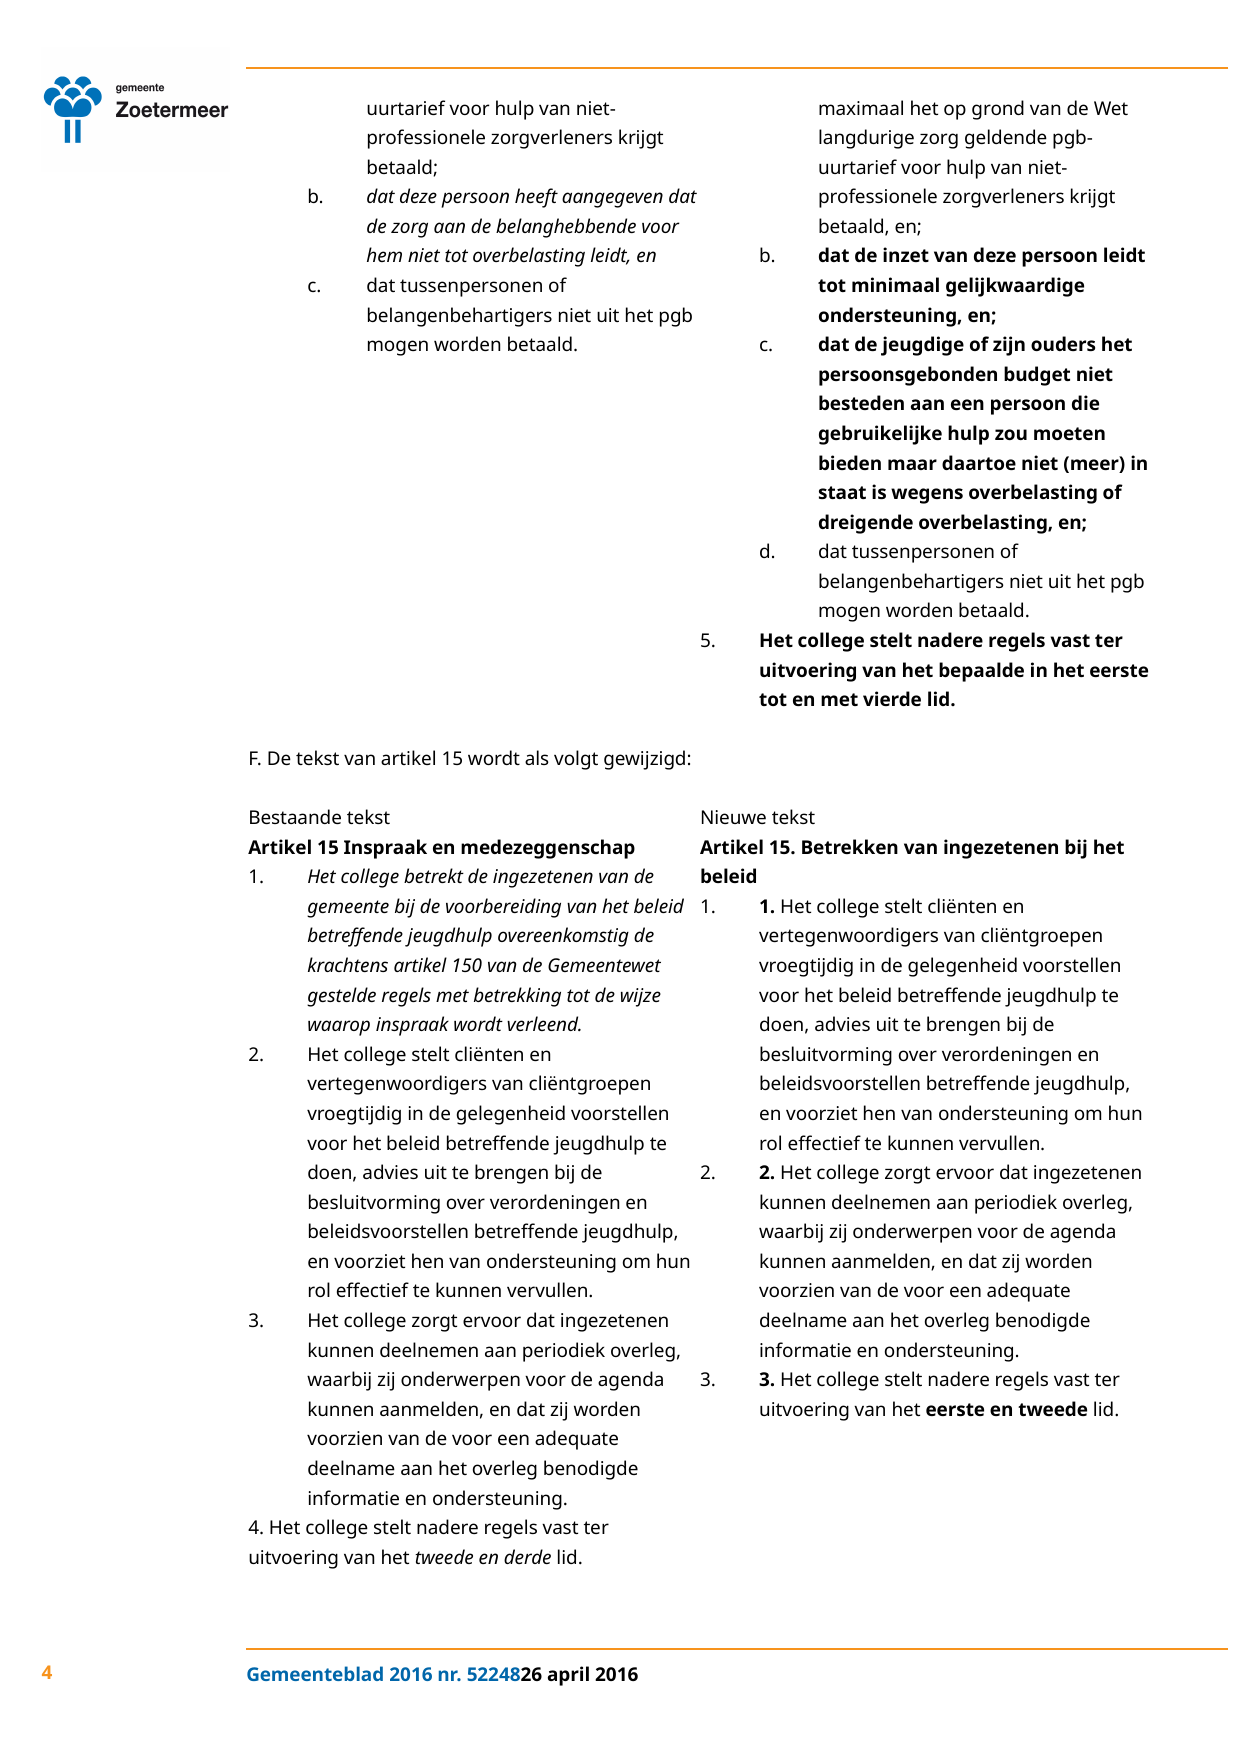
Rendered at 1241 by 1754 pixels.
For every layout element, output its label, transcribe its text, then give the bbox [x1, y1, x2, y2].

picture [41, 47, 231, 172]
text F. De tekst van artikel 15 wordt als volgt gewijzigd: [248, 745, 1152, 771]
table_header Bestaande tekst Artikel 15 Inspraak en medezeggenschap Het college betrekt de ingezetenen van de gemeente bij de voorbereiding van het beleid betreffende jeugdhulp overeenkomstig de krachtens artikel 150 van de Gemeentewet gestelde regels met betrekking tot de wijze waarop inspraak wordt verleend. Het college stelt cliënten en vertegenwoordigers van cliëntgroepen vroegtijdig in de gelegenheid voorstellen voor het beleid betreffende jeugdhulp te doen, advies uit te brengen bij de besluitvorming over verordeningen en beleidsvoorstellen betreffende jeugdhulp, en voorziet hen van ondersteuning om hun rol effectief te kunnen vervullen. Het college zorgt ervoor dat ingezetenen kunnen deelnemen aan periodiek overleg, waarbij zij onderwerpen voor de agenda kunnen aanmelden, en dat zij worden voorzien van de voor een adequate deelname aan het overleg benodigde informatie en ondersteuning. 4. Het college stelt nadere regels vast ter uitvoering van het tweede en derde lid. [248, 804, 700, 1569]
table_header uurtarief voor hulp van niet-professionele zorgverleners krijgt betaald; dat deze persoon heeft aangegeven dat de zorg aan de belanghebbende voor hem niet tot overbelasting leidt, en dat tussenpersonen of belangenbehartigers niet uit het pgb mogen worden betaald. [248, 95, 700, 712]
table_header maximaal het op grond van de Wet langdurige zorg geldende pgb-uurtarief voor hulp van niet-professionele zorgverleners krijgt betaald, en; dat de inzet van deze persoon leidt tot minimaal gelijkwaardige ondersteuning, en; dat de jeugdige of zijn ouders het persoonsgebonden budget niet besteden aan een persoon die gebruikelijke hulp zou moeten bieden maar daartoe niet (meer) in staat is wegens overbelasting of dreigende overbelasting, en; dat tussenpersonen of belangenbehartigers niet uit het pgb mogen worden betaald. Het college stelt nadere regels vast ter uitvoering van het bepaalde in het eerste tot en met vierde lid. [700, 95, 1152, 712]
table_header Nieuwe tekst Artikel 15. Betrekken van ingezetenen bij het beleid 1. Het college stelt cliënten en vertegenwoordigers van cliëntgroepen vroegtijdig in de gelegenheid voorstellen voor het beleid betreffende jeugdhulp te doen, advies uit te brengen bij de besluitvorming over verordeningen en beleidsvoorstellen betreffende jeugdhulp, en voorziet hen van ondersteuning om hun rol effectief te kunnen vervullen. 2. Het college zorgt ervoor dat ingezetenen kunnen deelnemen aan periodiek overleg, waarbij zij onderwerpen voor de agenda kunnen aanmelden, en dat zij worden voorzien van de voor een adequate deelname aan het overleg benodigde informatie en ondersteuning. 3. Het college stelt nadere regels vast ter uitvoering van het eerste en tweede lid. [700, 804, 1152, 1569]
